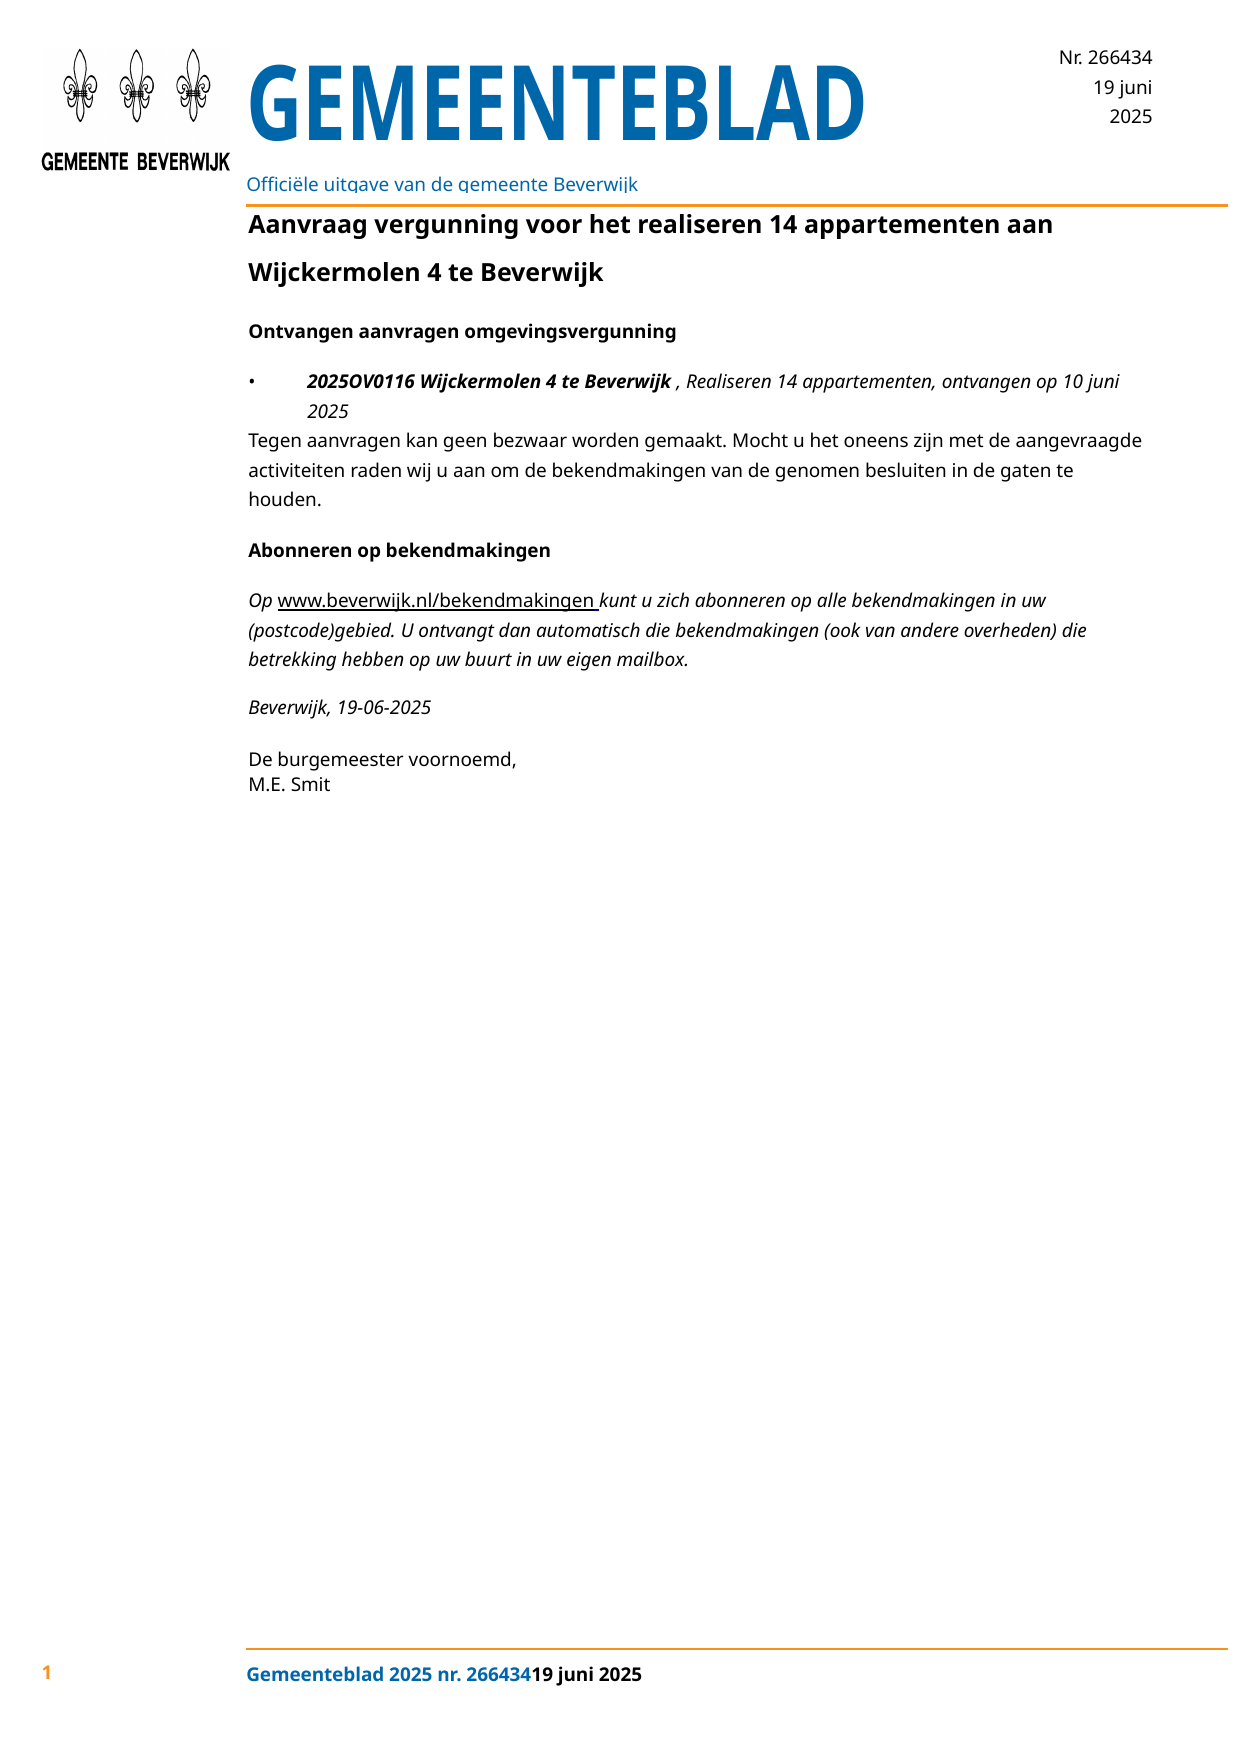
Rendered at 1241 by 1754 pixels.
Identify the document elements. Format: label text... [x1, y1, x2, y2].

text Ontvangen aanvragen omgevingsvergunning [248, 318, 1152, 344]
text Abonneren op bekendmakingen [248, 537, 1152, 563]
text Op www.beverwijk.nl/bekendmakingen kunt u zich abonneren op alle bekendmakingen in uw (postcode)gebied. U ontvangt dan automatisch die bekendmakingen (ook van andere overheden) die betrekking hebben op uw buurt in uw eigen mailbox. [248, 587, 1152, 672]
text M.E. Smit [248, 772, 1152, 797]
text De burgemeester voornoemd, [248, 746, 1152, 772]
list 2025OV0116 Wijckermolen 4 te Beverwijk , Realiseren 14 appartementen, ontvangen op 10 juni 2025 [248, 368, 1152, 424]
picture [41, 47, 231, 172]
text Beverwijk, 19-06-2025 [248, 694, 1152, 720]
text Aanvraag vergunning voor het realiseren 14 appartementen aan Wijckermolen 4 te Beverwijk [248, 207, 1152, 288]
text Tegen aanvragen kan geen bezwaar worden gemaakt. Mocht u het oneens zijn met de aangevraagde activiteiten raden wij u aan om de bekendmakingen van de genomen besluiten in de gaten te houden. [248, 427, 1152, 512]
